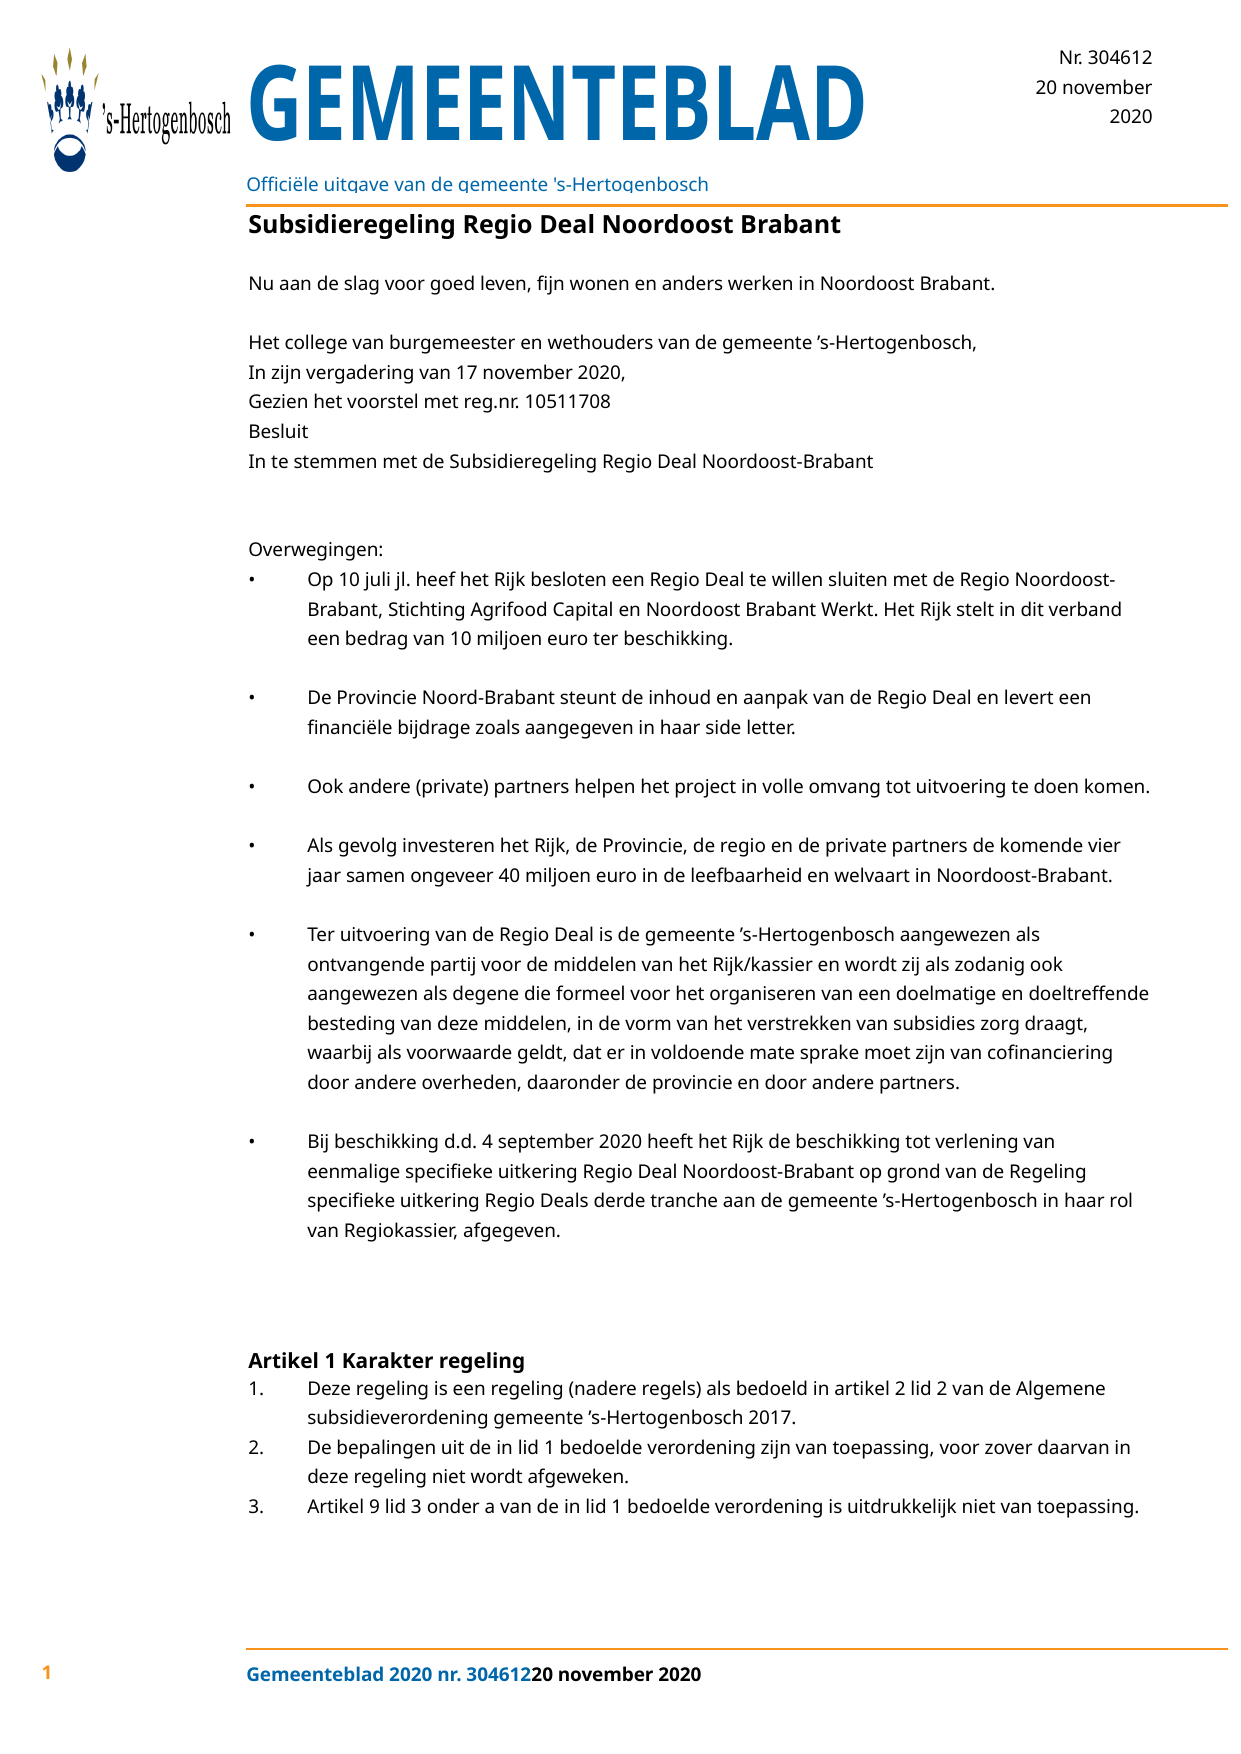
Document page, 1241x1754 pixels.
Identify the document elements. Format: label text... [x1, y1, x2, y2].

list Op 10 juli jl. heef het Rijk besloten een Regio Deal te willen sluiten met de Regio Noordoost-Brabant, Stichting Agrifood Capital en Noordoost Brabant Werkt. Het Rijk stelt in dit verband een bedrag van 10 miljoen euro ter beschikking. [248, 566, 1152, 651]
text Subsidieregeling Regio Deal Noordoost Brabant [248, 207, 1152, 241]
text Artikel 1 Karakter regeling [248, 1346, 1152, 1375]
text In zijn vergadering van 17 november 2020, [248, 359, 1152, 385]
text Gezien het voorstel met reg.nr. 10511708 [248, 389, 1152, 414]
text Nu aan de slag voor goed leven, fijn wonen en anders werken in Noordoost Brabant. [248, 270, 1152, 296]
list Ook andere (private) partners helpen het project in volle omvang tot uitvoering te doen komen. [248, 773, 1152, 799]
list De Provincie Noord-Brabant steunt de inhoud en aanpak van de Regio Deal en levert een financiële bijdrage zoals aangegeven in haar side letter. [248, 684, 1152, 740]
text In te stemmen met de Subsidieregeling Regio Deal Noordoost-Brabant [248, 448, 1152, 473]
list Artikel 9 lid 3 onder a van de in lid 1 bedoelde verordening is uitdrukkelijk niet van toepassing. [248, 1493, 1152, 1519]
text Het college van burgemeester en wethouders van de gemeente ’s-Hertogenbosch, [248, 329, 1152, 355]
list De bepalingen uit de in lid 1 bedoelde verordening zijn van toepassing, voor zover daarvan in deze regeling niet wordt afgeweken. [248, 1434, 1152, 1489]
list Ter uitvoering van de Regio Deal is de gemeente ’s-Hertogenbosch aangewezen als ontvangende partij voor de middelen van het Rijk/kassier en wordt zij als zodanig ook aangewezen als degene die formeel voor het organiseren van een doelmatige en doeltreffende besteding van deze middelen, in de vorm van het verstrekken van subsidies zorg draagt, waarbij als voorwaarde geldt, dat er in voldoende mate sprake moet zijn van cofinanciering door andere overheden, daaronder de provincie en door andere partners. [248, 921, 1152, 1095]
text Overwegingen: [248, 537, 1152, 562]
list Als gevolg investeren het Rijk, de Provincie, de regio en de private partners de komende vier jaar samen ongeveer 40 miljoen euro in de leefbaarheid en welvaart in Noordoost-Brabant. [248, 832, 1152, 888]
picture [41, 47, 231, 172]
list Bij beschikking d.d. 4 september 2020 heeft het Rijk de beschikking tot verlening van eenmalige specifieke uitkering Regio Deal Noordoost-Brabant op grond van de Regeling specifieke uitkering Regio Deals derde tranche aan de gemeente ’s-Hertogenbosch in haar rol van Regiokassier, afgegeven. [248, 1128, 1152, 1243]
list Deze regeling is een regeling (nadere regels) als bedoeld in artikel 2 lid 2 van de Algemene subsidieverordening gemeente ’s-Hertogenbosch 2017. [248, 1375, 1152, 1430]
text Besluit [248, 418, 1152, 444]
